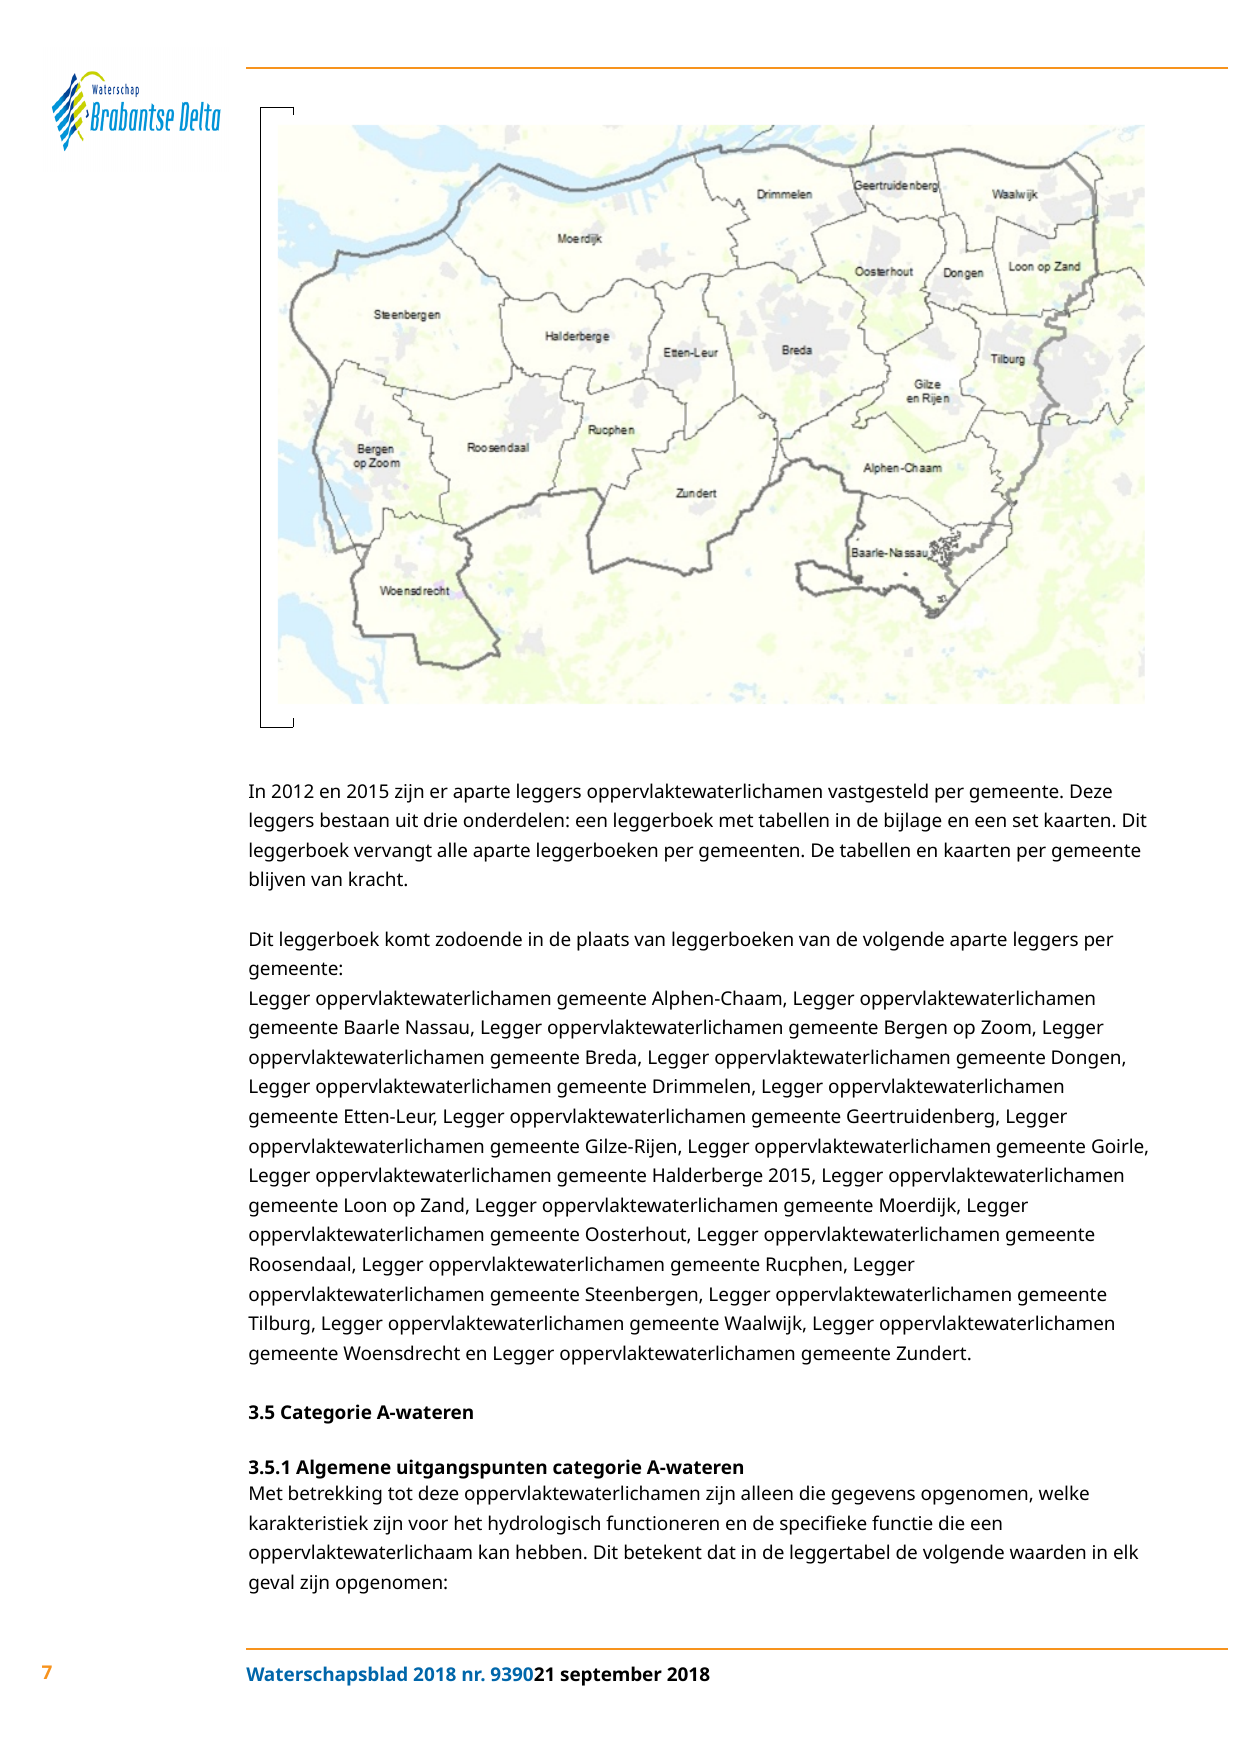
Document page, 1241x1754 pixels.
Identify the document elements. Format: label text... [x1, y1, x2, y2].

text Dit leggerboek komt zodoende in de plaats van leggerboeken van de volgende aparte leggers per gemeente: [248, 926, 1152, 981]
text Legger oppervlaktewaterlichamen gemeente Alphen-Chaam, Legger oppervlaktewaterlichamen gemeente Baarle Nassau, Legger oppervlaktewaterlichamen gemeente Bergen op Zoom, Legger oppervlaktewaterlichamen gemeente Breda, Legger oppervlaktewaterlichamen gemeente Dongen, Legger oppervlaktewaterlichamen gemeente Drimmelen, Legger oppervlaktewaterlichamen gemeente Etten-Leur, Legger oppervlaktewaterlichamen gemeente Geertruidenberg, Legger oppervlaktewaterlichamen gemeente Gilze-Rijen, Legger oppervlaktewaterlichamen gemeente Goirle, Legger oppervlaktewaterlichamen gemeente Halderberge 2015, Legger oppervlaktewaterlichamen gemeente Loon op Zand, Legger oppervlaktewaterlichamen gemeente Moerdijk, Legger oppervlaktewaterlichamen gemeente Oosterhout, Legger oppervlaktewaterlichamen gemeente Roosendaal, Legger oppervlaktewaterlichamen gemeente Rucphen, Legger oppervlaktewaterlichamen gemeente Steenbergen, Legger oppervlaktewaterlichamen gemeente Tilburg, Legger oppervlaktewaterlichamen gemeente Waalwijk, Legger oppervlaktewaterlichamen gemeente Woensdrecht en Legger oppervlaktewaterlichamen gemeente Zundert. [248, 985, 1152, 1366]
text 3.5 Categorie A-wateren [248, 1399, 1152, 1425]
picture [41, 47, 231, 172]
text 3.5.1 Algemene uitgangspunten categorie A-wateren [248, 1454, 1152, 1480]
text In 2012 en 2015 zijn er aparte leggers oppervlaktewaterlichamen vastgesteld per gemeente. Deze leggers bestaan uit drie onderdelen: een leggerboek met tabellen in de bijlage en een set kaarten. Dit leggerboek vervangt alle aparte leggerboeken per gemeenten. De tabellen en kaarten per gemeente blijven van kracht. [248, 778, 1152, 892]
picture [268, 115, 1155, 718]
text Met betrekking tot deze oppervlaktewaterlichamen zijn alleen die gegevens opgenomen, welke karakteristiek zijn voor het hydrologisch functioneren en de specifieke functie die een oppervlaktewaterlichaam kan hebben. Dit betekent dat in de leggertabel de volgende waarden in elk geval zijn opgenomen: [248, 1480, 1152, 1595]
